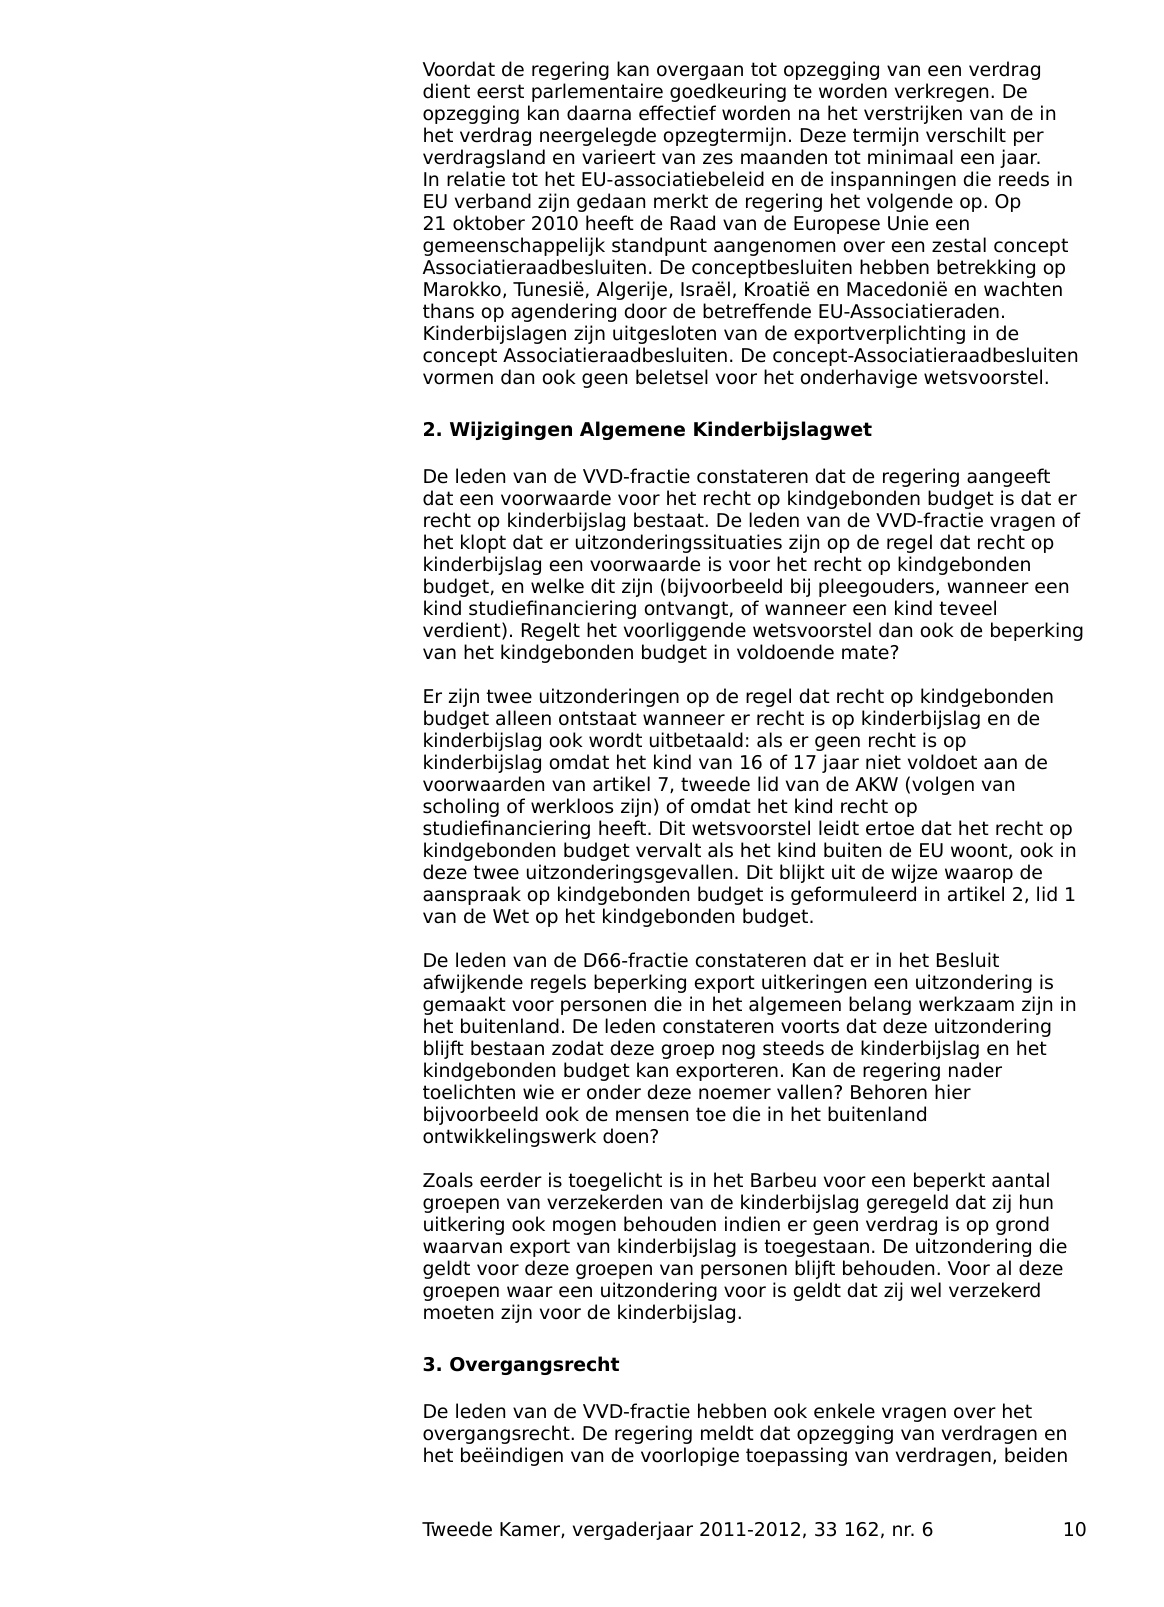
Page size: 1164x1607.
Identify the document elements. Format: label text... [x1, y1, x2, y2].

subtitle 2. Wijzigingen Algemene Kinderbijslagwet [422, 419, 1087, 441]
text In relatie tot het EU-associatiebeleid en de inspanningen die reeds in EU verband zijn gedaan merkt de regering het volgende op. Op 21 oktober 2010 heeft de Raad van de Europese Unie een gemeenschappelijk standpunt aangenomen over een zestal concept Associatieraadbesluiten. De conceptbesluiten hebben betrekking op Marokko, Tunesië, Algerije, Israël, Kroatië en Macedonië en wachten thans op agendering door de betreffende EU-Associatieraden. Kinderbijslagen zijn uitgesloten van de exportverplichting in de concept Associatieraadbesluiten. De concept-Associatieraadbesluiten vormen dan ook geen beletsel voor het onderhavige wetsvoorstel. [422, 169, 1087, 389]
text De leden van de D66-fractie constateren dat er in het Besluit afwijkende regels beperking export uitkeringen een uitzondering is gemaakt voor personen die in het algemeen belang werkzaam zijn in het buitenland. De leden constateren voorts dat deze uitzondering blijft bestaan zodat deze groep nog steeds de kinderbijslag en het kindgebonden budget kan exporteren. Kan de regering nader toelichten wie er onder deze noemer vallen? Behoren hier bijvoorbeeld ook de mensen toe die in het buitenland ontwikkelingswerk doen? [422, 950, 1087, 1147]
text Voordat de regering kan overgaan tot opzegging van een verdrag dient eerst parlementaire goedkeuring te worden verkregen. De opzegging kan daarna effectief worden na het verstrijken van de in het verdrag neergelegde opzegtermijn. Deze termijn verschilt per verdragsland en varieert van zes maanden tot minimaal een jaar. [422, 59, 1087, 169]
text Er zijn twee uitzonderingen op de regel dat recht op kindgebonden budget alleen ontstaat wanneer er recht is op kinderbijslag en de kinderbijslag ook wordt uitbetaald: als er geen recht is op kinderbijslag omdat het kind van 16 of 17 jaar niet voldoet aan de voorwaarden van artikel 7, tweede lid van de AKW (volgen van scholing of werkloos zijn) of omdat het kind recht op studiefinanciering heeft. Dit wetsvoorstel leidt ertoe dat het recht op kindgebonden budget vervalt als het kind buiten de EU woont, ook in deze twee uitzonderingsgevallen. Dit blijkt uit de wijze waarop de aanspraak op kindgebonden budget is geformuleerd in artikel 2, lid 1 van de Wet op het kindgebonden budget. [422, 686, 1087, 927]
text Zoals eerder is toegelicht is in het Barbeu voor een beperkt aantal groepen van verzekerden van de kinderbijslag geregeld dat zij hun uitkering ook mogen behouden indien er geen verdrag is op grond waarvan export van kinderbijslag is toegestaan. De uitzondering die geldt voor deze groepen van personen blijft behouden. Voor al deze groepen waar een uitzondering voor is geldt dat zij wel verzekerd moeten zijn voor de kinderbijslag. [422, 1170, 1087, 1323]
text De leden van de VVD-fractie constateren dat de regering aangeeft dat een voorwaarde voor het recht op kindgebonden budget is dat er recht op kinderbijslag bestaat. De leden van de VVD-fractie vragen of het klopt dat er uitzonderingssituaties zijn op de regel dat recht op kinderbijslag een voorwaarde is voor het recht op kindgebonden budget, en welke dit zijn (bijvoorbeeld bij pleegouders, wanneer een kind studiefinanciering ontvangt, of wanneer een kind teveel verdient). Regelt het voorliggende wetsvoorstel dan ook de beperking van het kindgebonden budget in voldoende mate? [422, 466, 1087, 663]
subtitle 3. Overgangsrecht [422, 1353, 1087, 1376]
text De leden van de VVD-fractie hebben ook enkele vragen over het overgangsrecht. De regering meldt dat opzegging van verdragen en het beëindigen van de voorlopige toepassing van verdragen, beiden [422, 1401, 1087, 1466]
